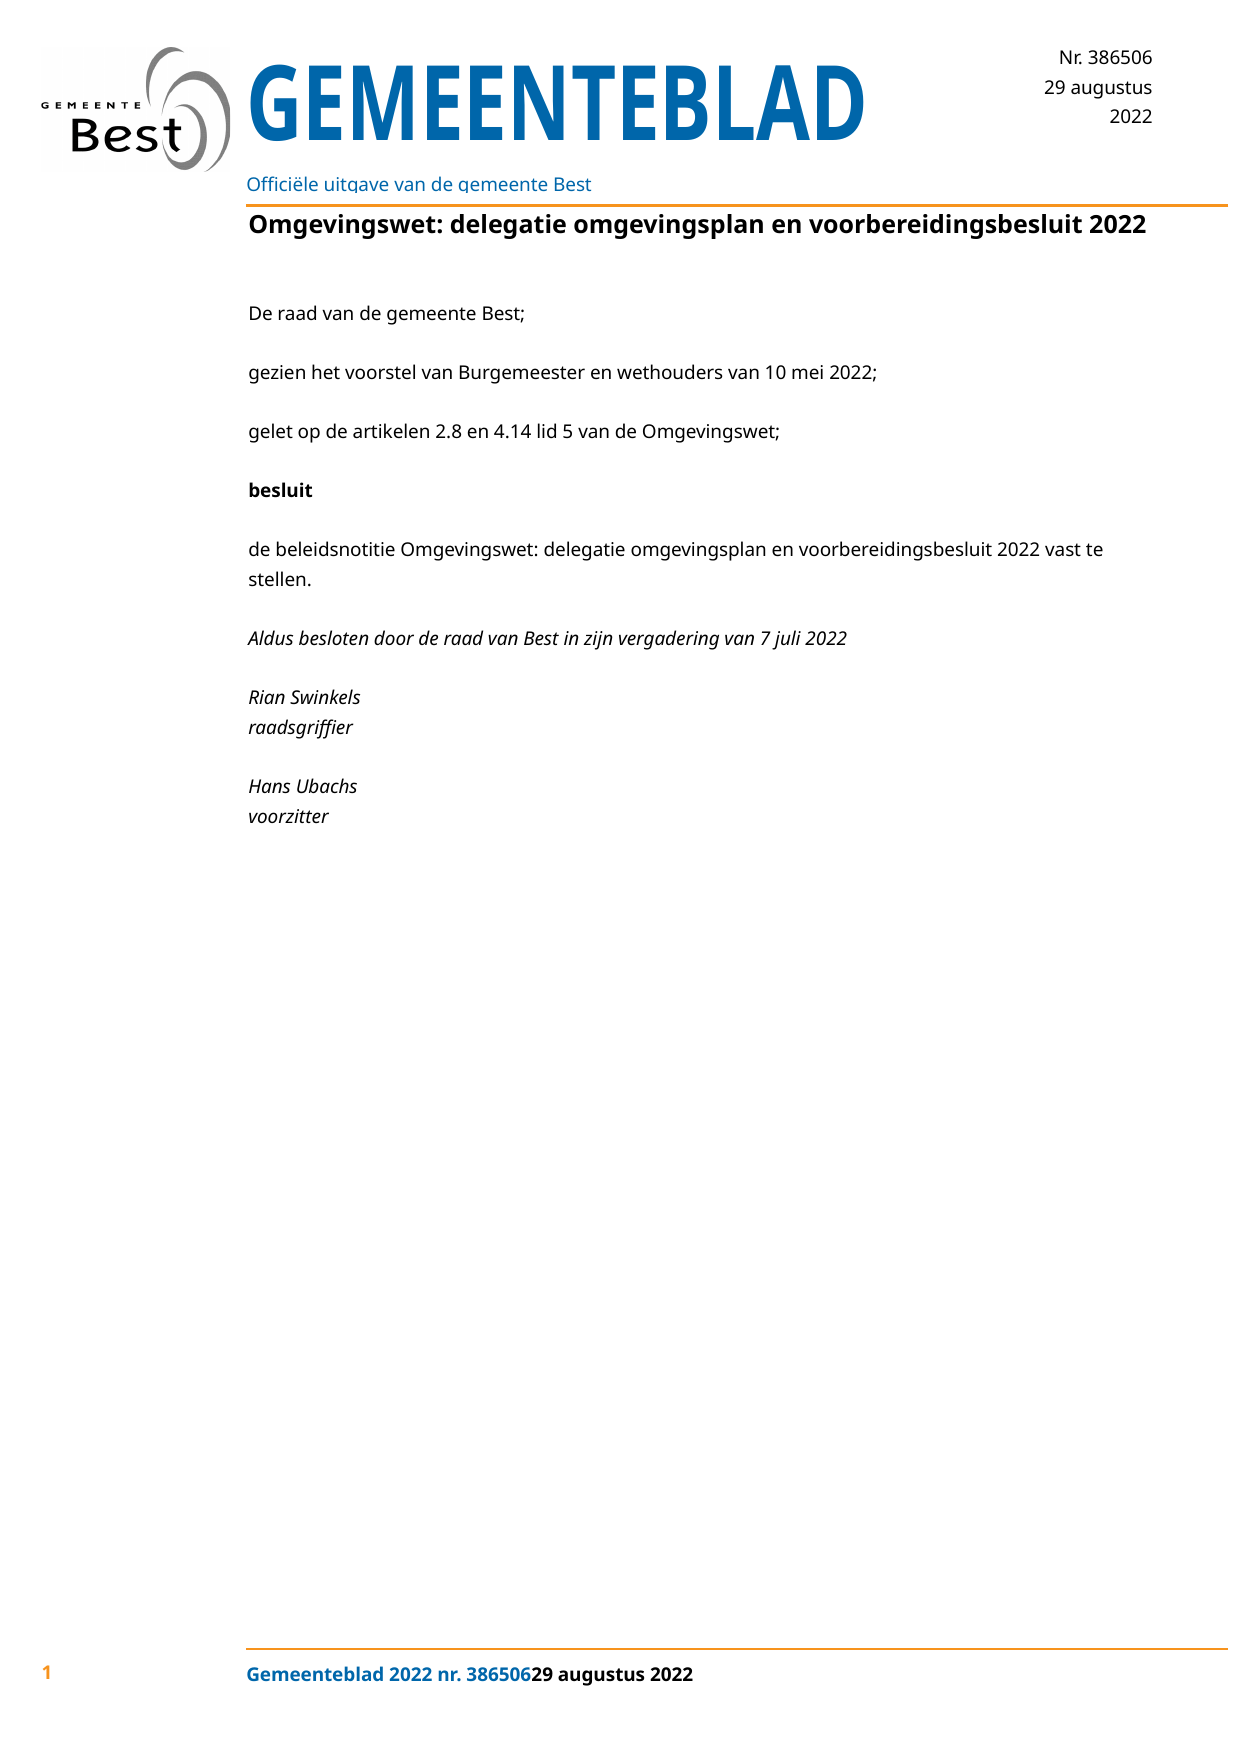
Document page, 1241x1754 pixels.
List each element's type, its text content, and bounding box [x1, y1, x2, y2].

text raadsgriffier [248, 714, 1152, 740]
text de beleidsnotitie Omgevingswet: delegatie omgevingsplan en voorbereidingsbesluit 2022 vast te stellen. [248, 537, 1152, 592]
text gelet op de artikelen 2.8 en 4.14 lid 5 van de Omgevingswet; [248, 418, 1152, 444]
text De raad van de gemeente Best; [248, 300, 1152, 326]
text Aldus besloten door de raad van Best in zijn vergadering van 7 juli 2022 [248, 625, 1152, 651]
text voorzitter [248, 803, 1152, 828]
picture [41, 47, 231, 172]
text Hans Ubachs [248, 773, 1152, 799]
text Rian Swinkels [248, 684, 1152, 710]
text gezien het voorstel van Burgemeester en wethouders van 10 mei 2022; [248, 359, 1152, 385]
text besluit [248, 477, 1152, 503]
text Omgevingswet: delegatie omgevingsplan en voorbereidingsbesluit 2022 [248, 207, 1152, 241]
